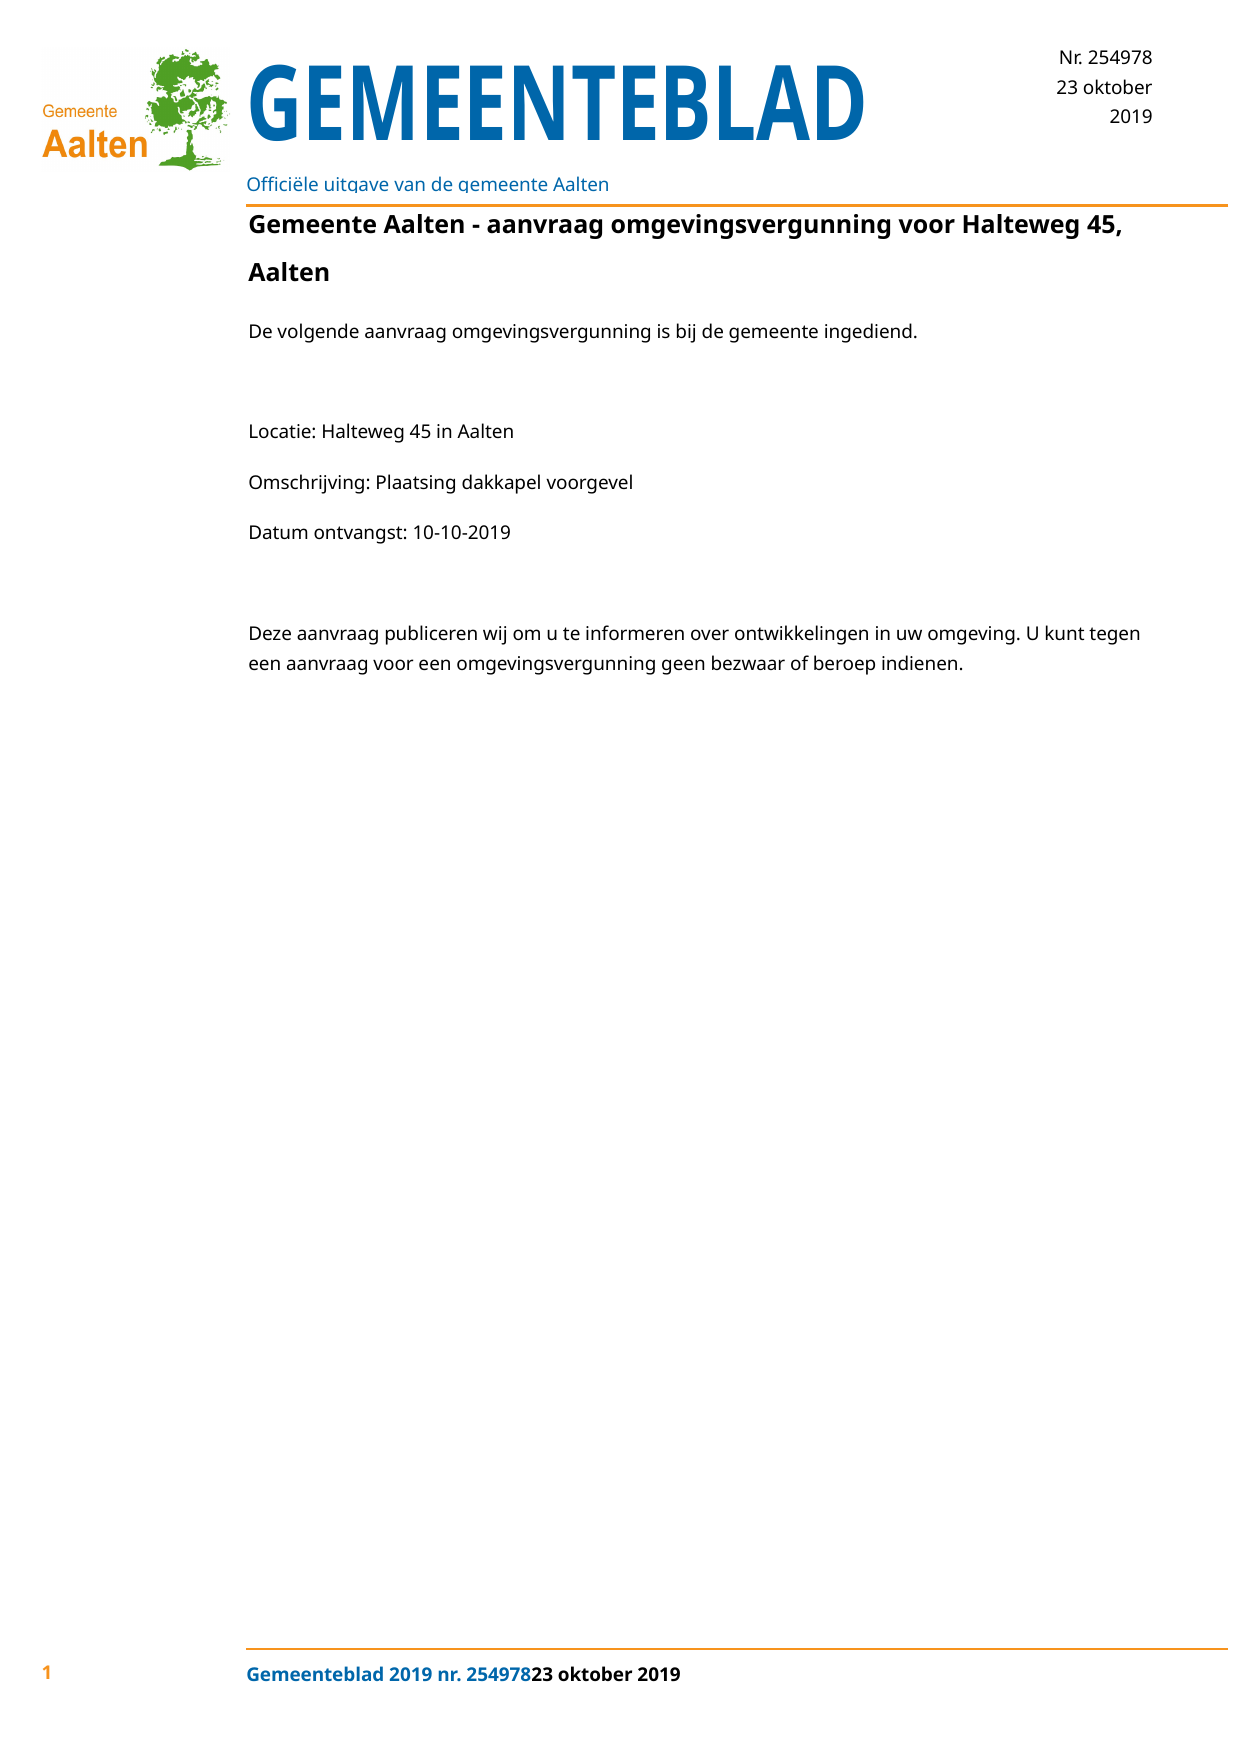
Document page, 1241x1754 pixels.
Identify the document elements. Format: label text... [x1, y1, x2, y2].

text Omschrijving: Plaatsing dakkapel voorgevel [248, 469, 1152, 495]
text Deze aanvraag publiceren wij om u te informeren over ontwikkelingen in uw omgeving. U kunt tegen een aanvraag voor een omgevingsvergunning geen bezwaar of beroep indienen. [248, 620, 1152, 676]
text Gemeente Aalten - aanvraag omgevingsvergunning voor Halteweg 45, Aalten [248, 207, 1152, 288]
picture [41, 47, 231, 172]
text Datum ontvangst: 10-10-2019 [248, 519, 1152, 545]
text Locatie: Halteweg 45 in Aalten [248, 419, 1152, 444]
text De volgende aanvraag omgevingsvergunning is bij de gemeente ingediend. [248, 318, 1152, 344]
